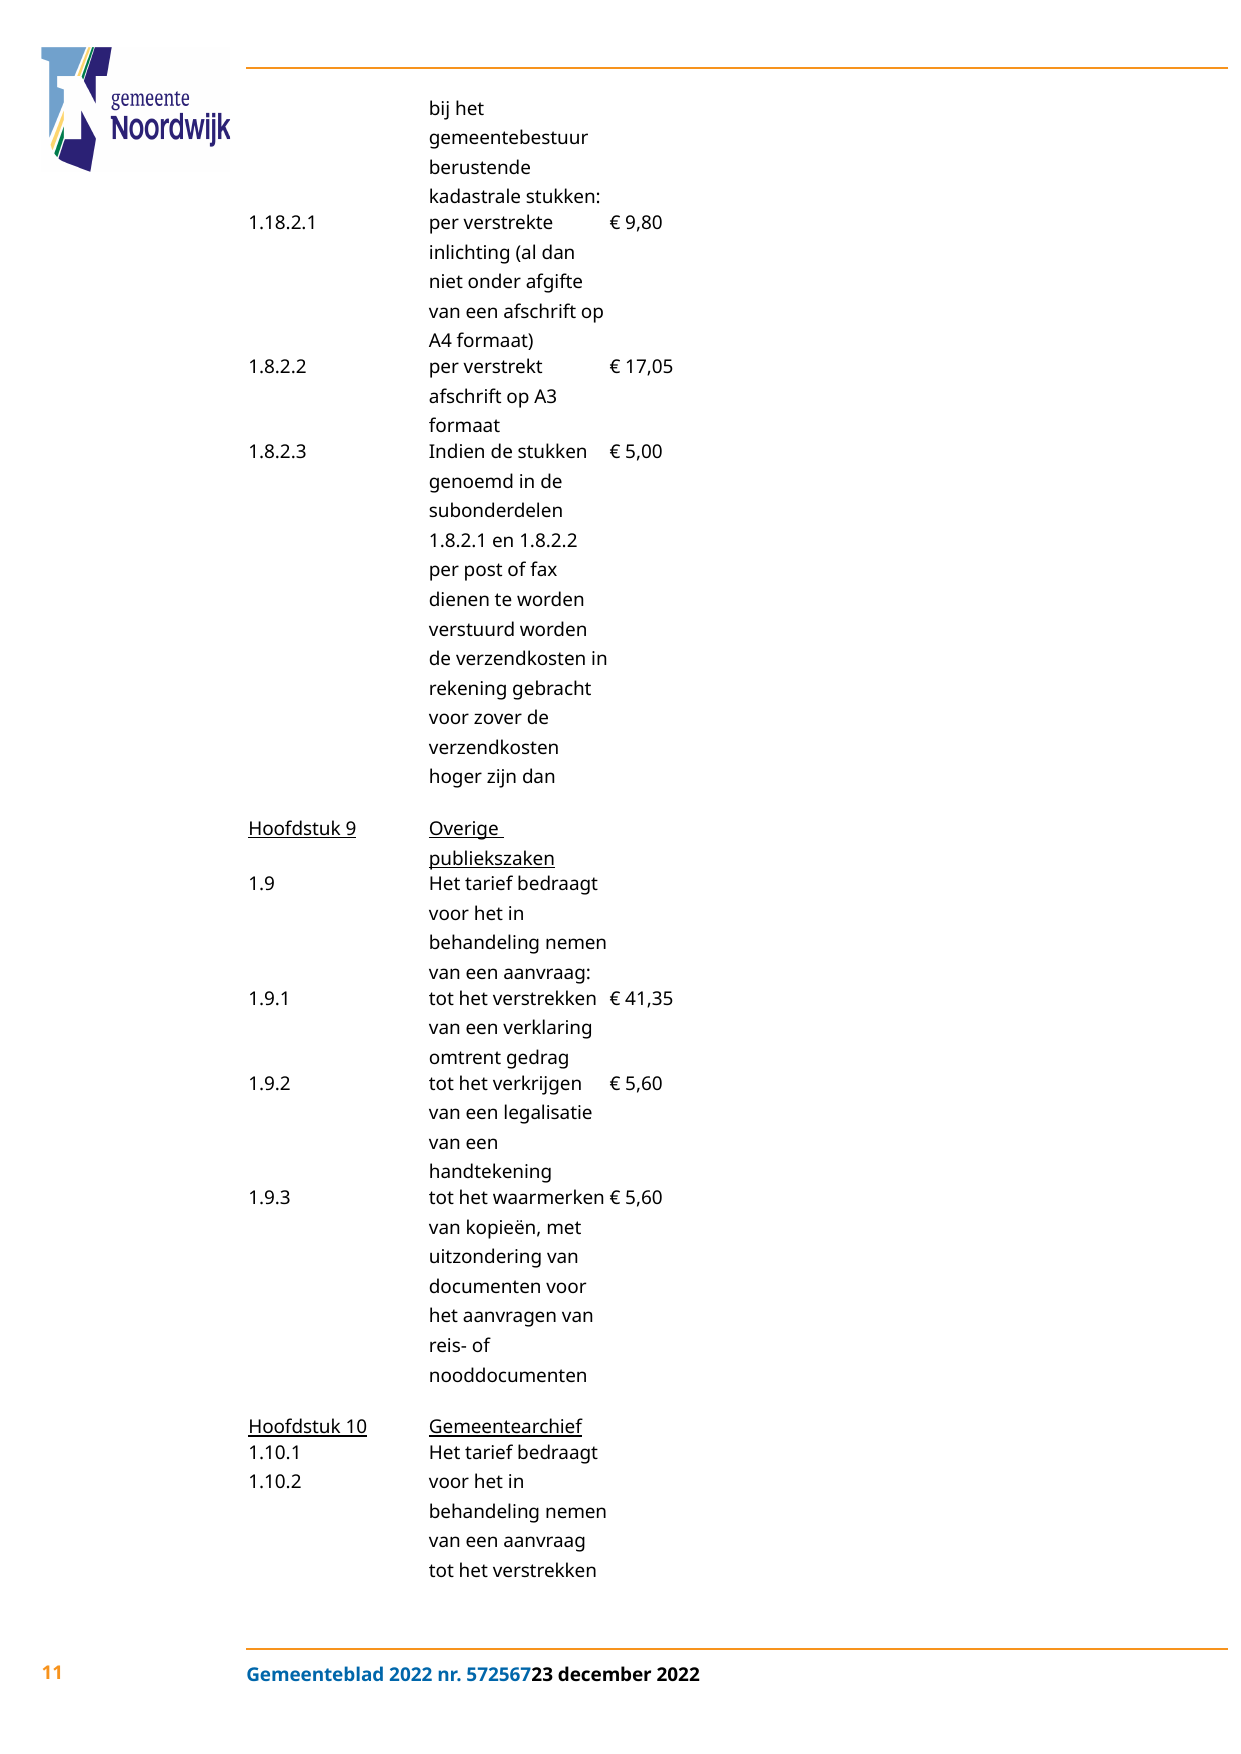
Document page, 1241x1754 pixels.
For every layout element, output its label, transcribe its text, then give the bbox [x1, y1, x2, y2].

table_cell [971, 209, 1152, 353]
table_cell € 5,60 [609, 1184, 971, 1387]
table_cell [609, 789, 971, 815]
table_cell € 5,00 [609, 438, 971, 789]
table_cell [971, 815, 1152, 870]
table_cell 1.18.2.1 [248, 209, 429, 353]
table_cell per verstrekt afschrift op A3 formaat [429, 353, 609, 438]
table_cell Overige publiekszaken [429, 815, 609, 870]
table_cell [609, 1388, 971, 1413]
table_cell [971, 353, 1152, 438]
table_cell Het tarief bedraagt voor het in behandeling nemen van een aanvraag: [429, 870, 609, 985]
table_cell € 5,60 [609, 1070, 971, 1184]
table_cell € 9,80 [609, 209, 971, 353]
table_cell [609, 95, 971, 209]
table_cell [429, 789, 609, 815]
table_cell Hoofdstuk 10 [248, 1413, 429, 1439]
table_cell [609, 815, 971, 870]
table_cell [971, 1439, 1152, 1583]
table_cell [609, 870, 971, 985]
table_cell [971, 95, 1152, 209]
table_cell [971, 1184, 1152, 1387]
table_cell [971, 870, 1152, 985]
table_cell [971, 1070, 1152, 1184]
table_cell 1.8.2.2 [248, 353, 429, 438]
table_cell € 17,05 [609, 353, 971, 438]
picture [41, 47, 231, 172]
table_cell Het tarief bedraagt voor het in behandeling nemen van een aanvraag tot het verstrekken [429, 1439, 609, 1583]
table_cell 1.9.2 [248, 1070, 429, 1184]
table_cell tot het verstrekken van een verklaring omtrent gedrag [429, 985, 609, 1070]
table_cell [248, 95, 429, 209]
table_cell [971, 1388, 1152, 1413]
table_cell [609, 1413, 971, 1439]
table_cell [248, 1388, 429, 1413]
table_cell [971, 438, 1152, 789]
table_cell € 41,35 [609, 985, 971, 1070]
table_cell Hoofdstuk 9 [248, 815, 429, 870]
table_cell 1.10.1 1.10.2 [248, 1439, 429, 1583]
table_cell [971, 1413, 1152, 1439]
table_cell 1.9.3 [248, 1184, 429, 1387]
table_cell bij het gemeentebestuur berustende kadastrale stukken: [429, 95, 609, 209]
table_cell [609, 1439, 971, 1583]
table_cell tot het verkrijgen van een legalisatie van een handtekening [429, 1070, 609, 1184]
table_cell [971, 789, 1152, 815]
table_cell 1.9 [248, 870, 429, 985]
table_cell [971, 985, 1152, 1070]
table_cell Gemeentearchief [429, 1413, 609, 1439]
table_cell Indien de stukken genoemd in de subonderdelen 1.8.2.1 en 1.8.2.2 per post of fax dienen te worden verstuurd worden de verzendkosten in rekening gebracht voor zover de verzendkosten hoger zijn dan [429, 438, 609, 789]
table_cell 1.8.2.3 [248, 438, 429, 789]
table_cell per verstrekte inlichting (al dan niet onder afgifte van een afschrift op A4 formaat) [429, 209, 609, 353]
table_cell [248, 789, 429, 815]
table_cell tot het waarmerken van kopieën, met uitzondering van documenten voor het aanvragen van reis- of nooddocumenten [429, 1184, 609, 1387]
table_cell [429, 1388, 609, 1413]
table_cell 1.9.1 [248, 985, 429, 1070]
